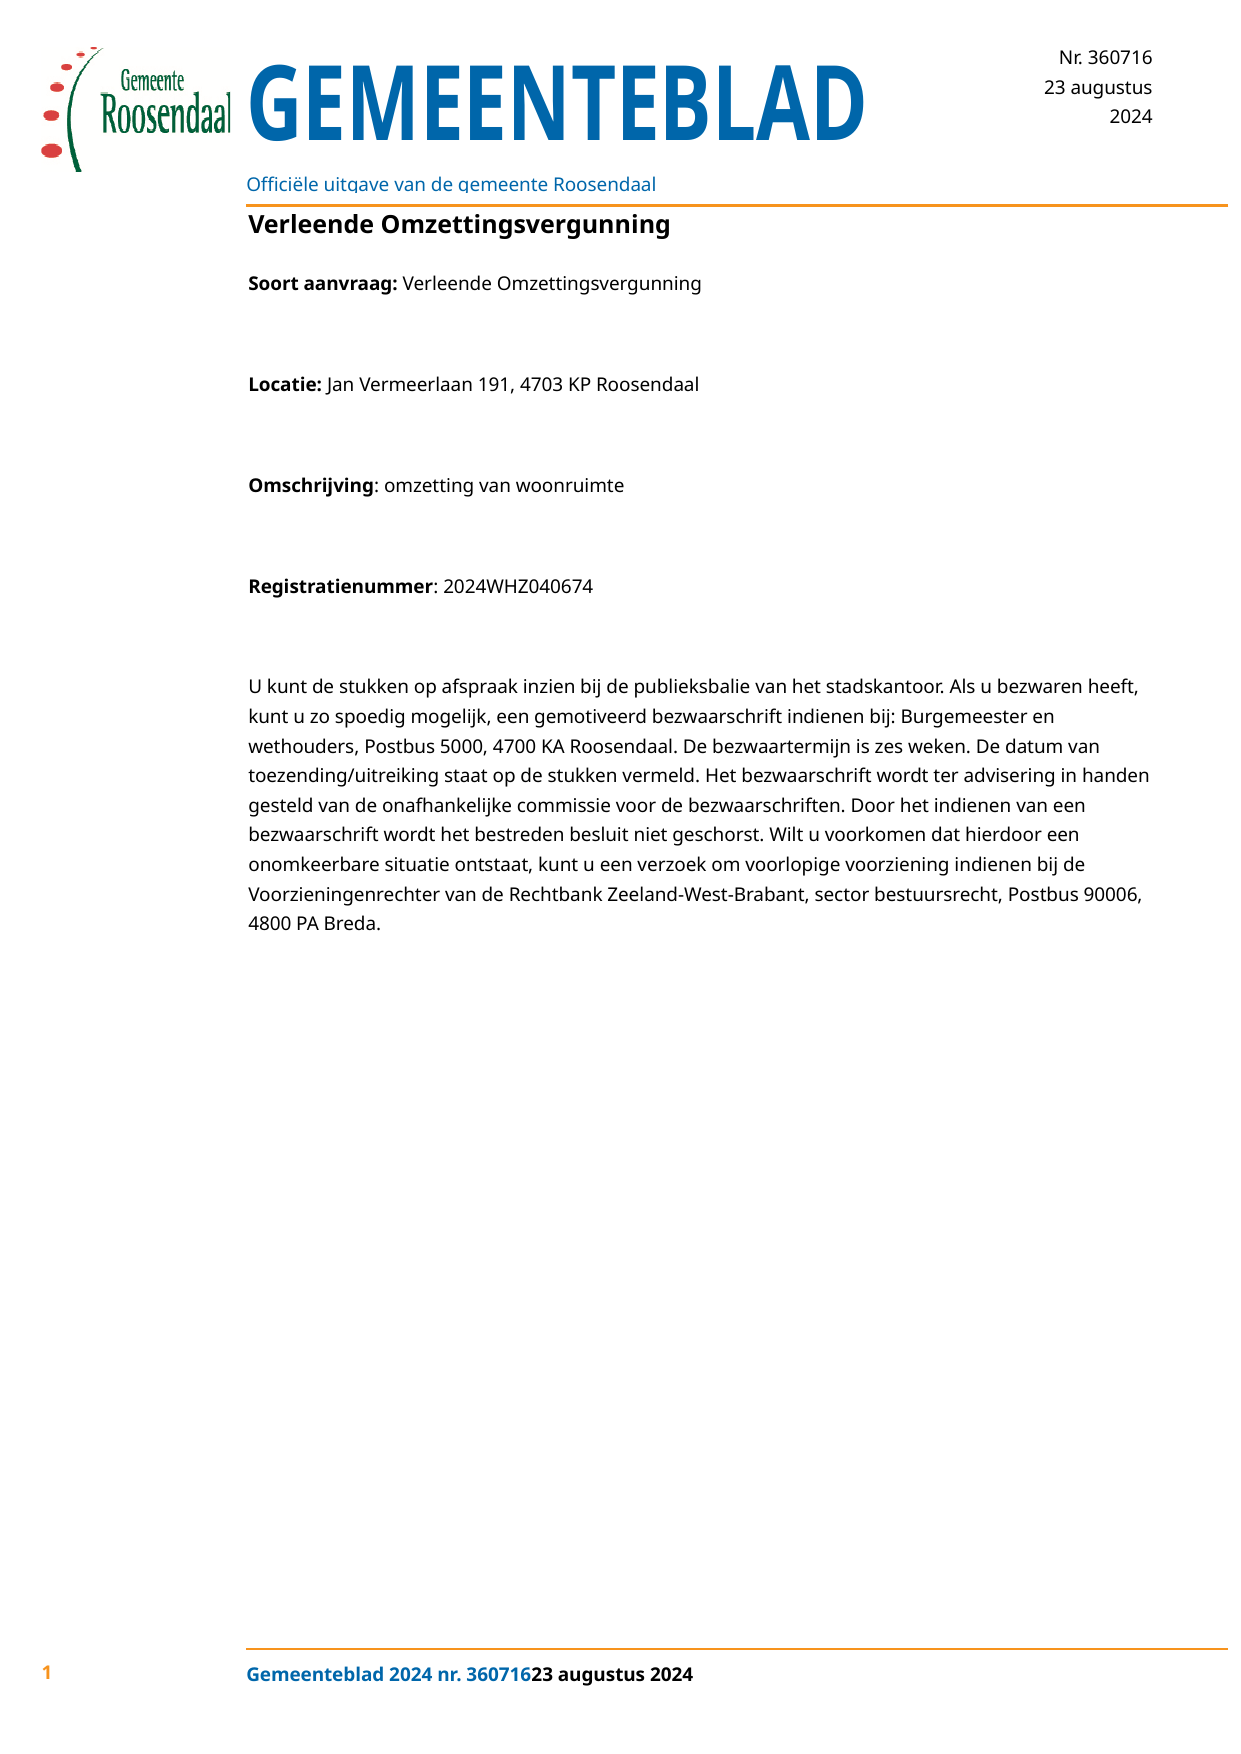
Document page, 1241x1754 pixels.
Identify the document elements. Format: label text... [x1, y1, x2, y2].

text Verleende Omzettingsvergunning [248, 207, 1152, 241]
text U kunt de stukken op afspraak inzien bij de publieksbalie van het stadskantoor. Als u bezwaren heeft, kunt u zo spoedig mogelijk, een gemotiveerd bezwaarschrift indienen bij: Burgemeester en wethouders, Postbus 5000, 4700 KA Roosendaal. De bezwaartermijn is zes weken. De datum van toezending/uitreiking staat op de stukken vermeld. Het bezwaarschrift wordt ter advisering in handen gesteld van de onafhankelijke commissie voor de bezwaarschriften. Door het indienen van een bezwaarschrift wordt het bestreden besluit niet geschorst. Wilt u voorkomen dat hierdoor een onomkeerbare situatie ontstaat, kunt u een verzoek om voorlopige voorziening indienen bij de Voorzieningenrechter van de Rechtbank Zeeland-West-Brabant, sector bestuursrecht, Postbus 90006, 4800 PA Breda. [248, 674, 1152, 936]
text Locatie: Jan Vermeerlaan 191, 4703 KP Roosendaal [248, 371, 1152, 397]
text Registratienummer: 2024WHZ040674 [248, 573, 1152, 598]
picture [41, 47, 231, 172]
text Omschrijving: omzetting van woonruimte [248, 472, 1152, 498]
text Soort aanvraag: Verleende Omzettingsvergunning [248, 270, 1152, 296]
